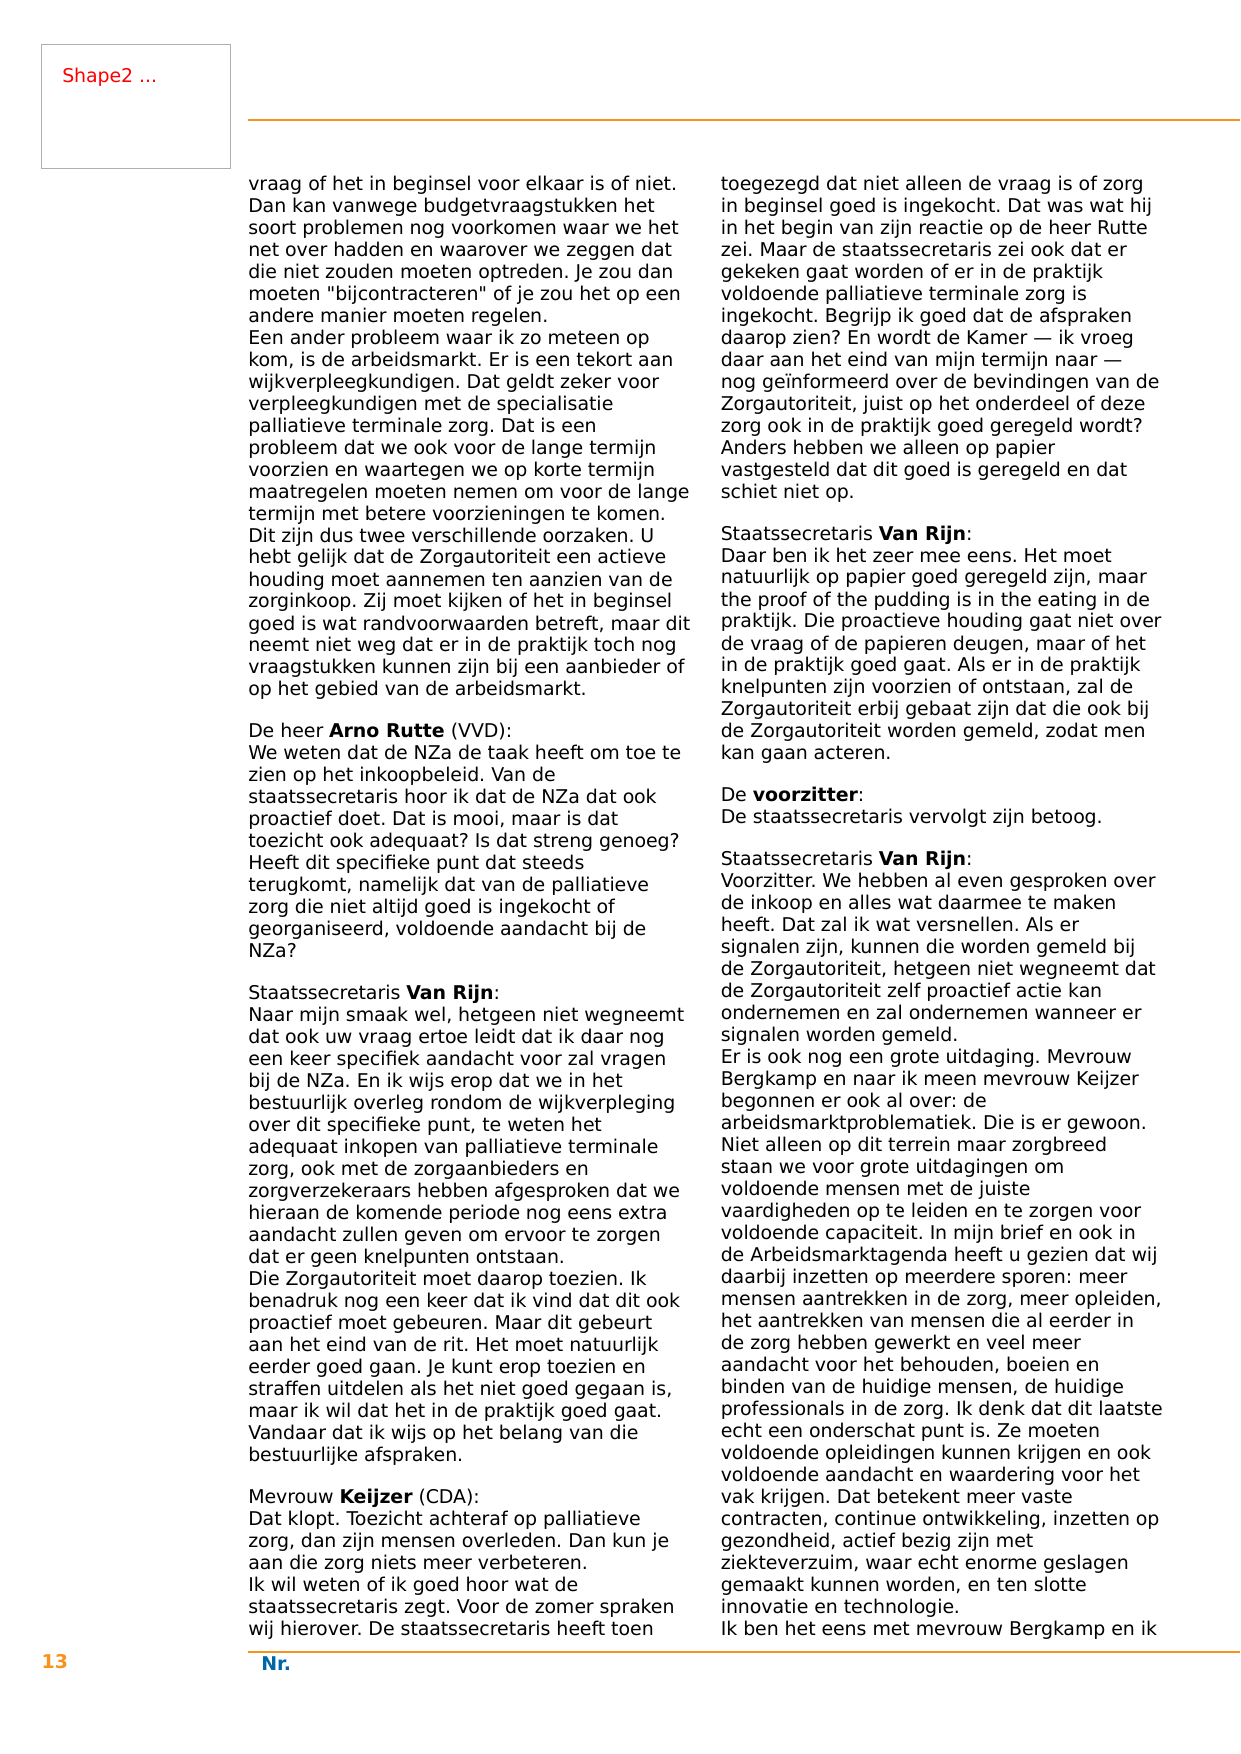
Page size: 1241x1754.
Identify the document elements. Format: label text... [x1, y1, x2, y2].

text Staatssecretaris Van Rijn: [248, 982, 691, 1004]
text De voorzitter: [721, 784, 1163, 806]
text We weten dat de NZa de taak heeft om toe te zien op het inkoopbeleid. Van de staatssecretaris hoor ik dat de NZa dat ook proactief doet. Dat is mooi, maar is dat toezicht ook adequaat? Is dat streng genoeg? Heeft dit specifieke punt dat steeds terugkomt, namelijk dat van de palliatieve zorg die niet altijd goed is ingekocht of georganiseerd, voldoende aandacht bij de NZa? [248, 742, 691, 962]
text Staatssecretaris Van Rijn: [721, 848, 1163, 870]
text Een ander probleem waar ik zo meteen op kom, is de arbeidsmarkt. Er is een tekort aan wijkverpleegkundigen. Dat geldt zeker voor verpleegkundigen met de specialisatie palliatieve terminale zorg. Dat is een probleem dat we ook voor de lange termijn voorzien en waartegen we op korte termijn maatregelen moeten nemen om voor de lange termijn met betere voorzieningen te komen. [248, 327, 691, 524]
text De heer Arno Rutte (VVD): [248, 720, 691, 742]
text Naar mijn smaak wel, hetgeen niet wegneemt dat ook uw vraag ertoe leidt dat ik daar nog een keer specifiek aandacht voor zal vragen bij de NZa. En ik wijs erop dat we in het bestuurlijk overleg rondom de wijkverpleging over dit specifieke punt, te weten het adequaat inkopen van palliatieve terminale zorg, ook met de zorgaanbieders en zorgverzekeraars hebben afgesproken dat we hieraan de komende periode nog eens extra aandacht zullen geven om ervoor te zorgen dat er geen knelpunten ontstaan. [248, 1004, 691, 1268]
text Ik wil weten of ik goed hoor wat de staatssecretaris zegt. Voor de zomer spraken wij hierover. De staatssecretaris heeft toen [248, 1573, 691, 1639]
text Ik ben het eens met mevrouw Bergkamp en ik [721, 1617, 1163, 1639]
text toegezegd dat niet alleen de vraag is of zorg in beginsel goed is ingekocht. Dat was wat hij in het begin van zijn reactie op de heer Rutte zei. Maar de staatssecretaris zei ook dat er gekeken gaat worden of er in de praktijk voldoende palliatieve terminale zorg is ingekocht. Begrijp ik goed dat de afspraken daarop zien? En wordt de Kamer — ik vroeg daar aan het eind van mijn termijn naar — nog geïnformeerd over de bevindingen van de Zorgautoriteit, juist op het onderdeel of deze zorg ook in de praktijk goed geregeld wordt? Anders hebben we alleen op papier vastgesteld dat dit goed is geregeld en dat schiet niet op. [721, 173, 1163, 502]
text Mevrouw Keijzer (CDA): [248, 1486, 691, 1508]
text Staatssecretaris Van Rijn: [721, 522, 1163, 544]
text vraag of het in beginsel voor elkaar is of niet. Dan kan vanwege budgetvraagstukken het soort problemen nog voorkomen waar we het net over hadden en waarover we zeggen dat die niet zouden moeten optreden. Je zou dan moeten "bijcontracteren" of je zou het op een andere manier moeten regelen. [248, 173, 691, 327]
text Daar ben ik het zeer mee eens. Het moet natuurlijk op papier goed geregeld zijn, maar the proof of the pudding is in the eating in de praktijk. Die proactieve houding gaat niet over de vraag of de papieren deugen, maar of het in de praktijk goed gaat. Als er in de praktijk knelpunten zijn voorzien of ontstaan, zal de Zorgautoriteit erbij gebaat zijn dat die ook bij de Zorgautoriteit worden gemeld, zodat men kan gaan acteren. [721, 544, 1163, 764]
text Voorzitter. We hebben al even gesproken over de inkoop en alles wat daarmee te maken heeft. Dat zal ik wat versnellen. Als er signalen zijn, kunnen die worden gemeld bij de Zorgautoriteit, hetgeen niet wegneemt dat de Zorgautoriteit zelf proactief actie kan ondernemen en zal ondernemen wanneer er signalen worden gemeld. [721, 870, 1163, 1046]
text Dat klopt. Toezicht achteraf op palliatieve zorg, dan zijn mensen overleden. Dan kun je aan die zorg niets meer verbeteren. [248, 1508, 691, 1573]
text Er is ook nog een grote uitdaging. Mevrouw Bergkamp en naar ik meen mevrouw Keijzer begonnen er ook al over: de arbeidsmarktproblematiek. Die is er gewoon. Niet alleen op dit terrein maar zorgbreed staan we voor grote uitdagingen om voldoende mensen met de juiste vaardigheden op te leiden en te zorgen voor voldoende capaciteit. In mijn brief en ook in de Arbeidsmarktagenda heeft u gezien dat wij daarbij inzetten op meerdere sporen: meer mensen aantrekken in de zorg, meer opleiden, het aantrekken van mensen die al eerder in de zorg hebben gewerkt en veel meer aandacht voor het behouden, boeien en binden van de huidige mensen, de huidige professionals in de zorg. Ik denk dat dit laatste echt een onderschat punt is. Ze moeten voldoende opleidingen kunnen krijgen en ook voldoende aandacht en waardering voor het vak krijgen. Dat betekent meer vaste contracten, continue ontwikkeling, inzetten op gezondheid, actief bezig zijn met ziekteverzuim, waar echt enorme geslagen gemaakt kunnen worden, en ten slotte innovatie en technologie. [721, 1046, 1163, 1617]
text De staatssecretaris vervolgt zijn betoog. [721, 806, 1163, 828]
text Dit zijn dus twee verschillende oorzaken. U hebt gelijk dat de Zorgautoriteit een actieve houding moet aannemen ten aanzien van de zorginkoop. Zij moet kijken of het in beginsel goed is wat randvoorwaarden betreft, maar dit neemt niet weg dat er in de praktijk toch nog vraagstukken kunnen zijn bij een aanbieder of op het gebied van de arbeidsmarkt. [248, 524, 691, 700]
text Die Zorgautoriteit moet daarop toezien. Ik benadruk nog een keer dat ik vind dat dit ook proactief moet gebeuren. Maar dit gebeurt aan het eind van de rit. Het moet natuurlijk eerder goed gaan. Je kunt erop toezien en straffen uitdelen als het niet goed gegaan is, maar ik wil dat het in de praktijk goed gaat. Vandaar dat ik wijs op het belang van die bestuurlijke afspraken. [248, 1268, 691, 1466]
